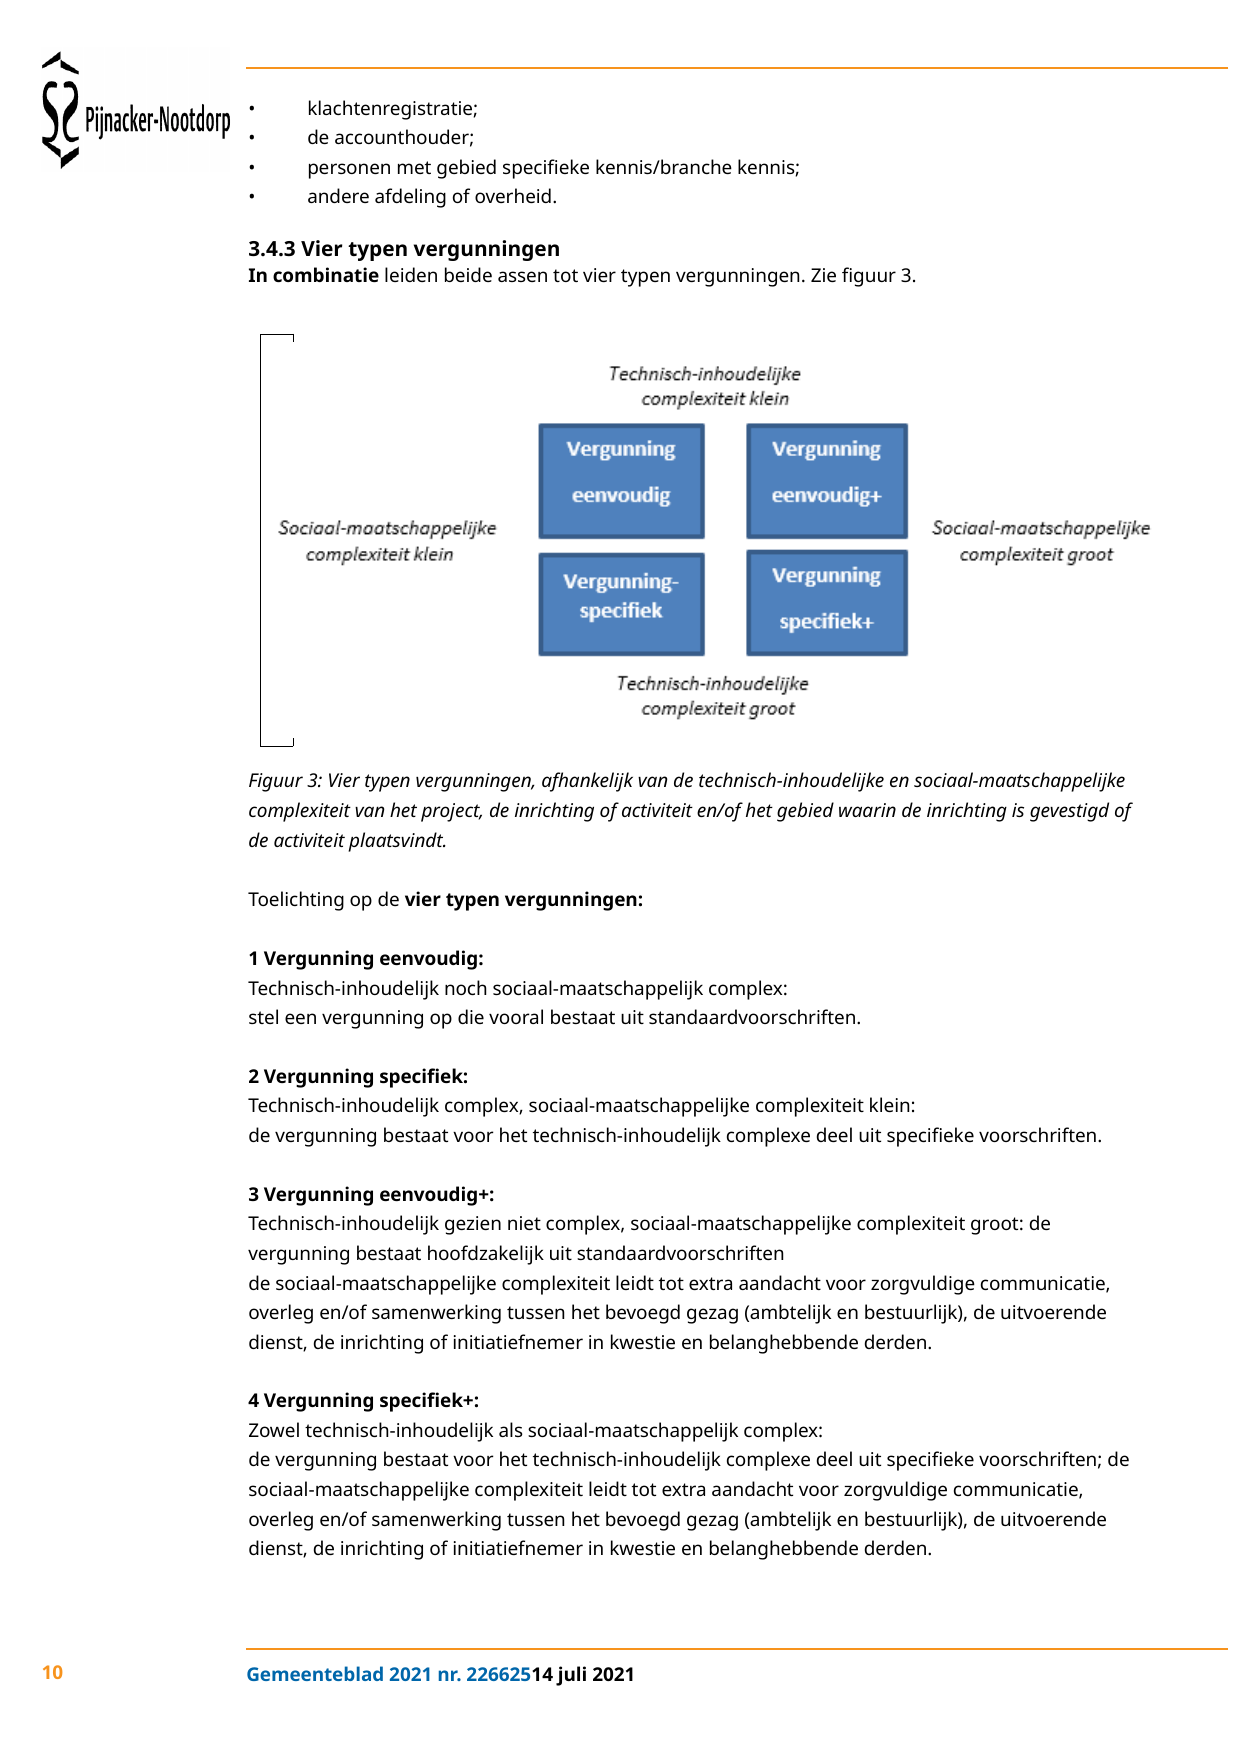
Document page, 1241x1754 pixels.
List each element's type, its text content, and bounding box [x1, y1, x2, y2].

table_header 1 Vergunning eenvoudig: Technisch-inhoudelijk noch sociaal-maatschappelijk complex: stel een vergunning op die vooral bestaat uit standaardvoorschriften. [248, 945, 1152, 1030]
picture [268, 342, 1173, 738]
list klachtenregistratie; [248, 95, 1152, 121]
list andere afdeling of overheid. [248, 183, 1152, 209]
text In combinatie leiden beide assen tot vier typen vergunningen. Zie figuur 3. [248, 262, 1152, 288]
table_header 4 Vergunning specifiek+: Zowel technisch-inhoudelijk als sociaal-maatschappelijk complex: de vergunning bestaat voor het technisch-inhoudelijk complexe deel uit specifieke voorschriften; de sociaal-maatschappelijke complexiteit leidt tot extra aandacht voor zorgvuldige communicatie, overleg en/of samenwerking tussen het bevoegd gezag (ambtelijk en bestuurlijk), de uitvoerende dienst, de inrichting of initiatiefnemer in kwestie en belanghebbende derden. [248, 1388, 1152, 1561]
picture [41, 47, 231, 172]
text Figuur 3: Vier typen vergunningen, afhankelijk van de technisch-inhoudelijke en sociaal-maatschappelijke complexiteit van het project, de inrichting of activiteit en/of het gebied waarin de inrichting is gevestigd of de activiteit plaatsvindt. [248, 768, 1152, 853]
list personen met gebied specifieke kennis/branche kennis; [248, 154, 1152, 180]
list de accounthouder; [248, 124, 1152, 150]
table_header 3 Vergunning eenvoudig+: Technisch-inhoudelijk gezien niet complex, sociaal-maatschappelijke complexiteit groot: de vergunning bestaat hoofdzakelijk uit standaardvoorschriften de sociaal-maatschappelijke complexiteit leidt tot extra aandacht voor zorgvuldige communicatie, overleg en/of samenwerking tussen het bevoegd gezag (ambtelijk en bestuurlijk), de uitvoerende dienst, de inrichting of initiatiefnemer in kwestie en belanghebbende derden. [248, 1181, 1152, 1354]
text 3.4.3 Vier typen vergunningen [248, 234, 1152, 262]
table_header 2 Vergunning specifiek: Technisch-inhoudelijk complex, sociaal-maatschappelijke complexiteit klein: de vergunning bestaat voor het technisch-inhoudelijk complexe deel uit specifieke voorschriften. [248, 1063, 1152, 1148]
text Toelichting op de vier typen vergunningen: [248, 886, 1152, 912]
